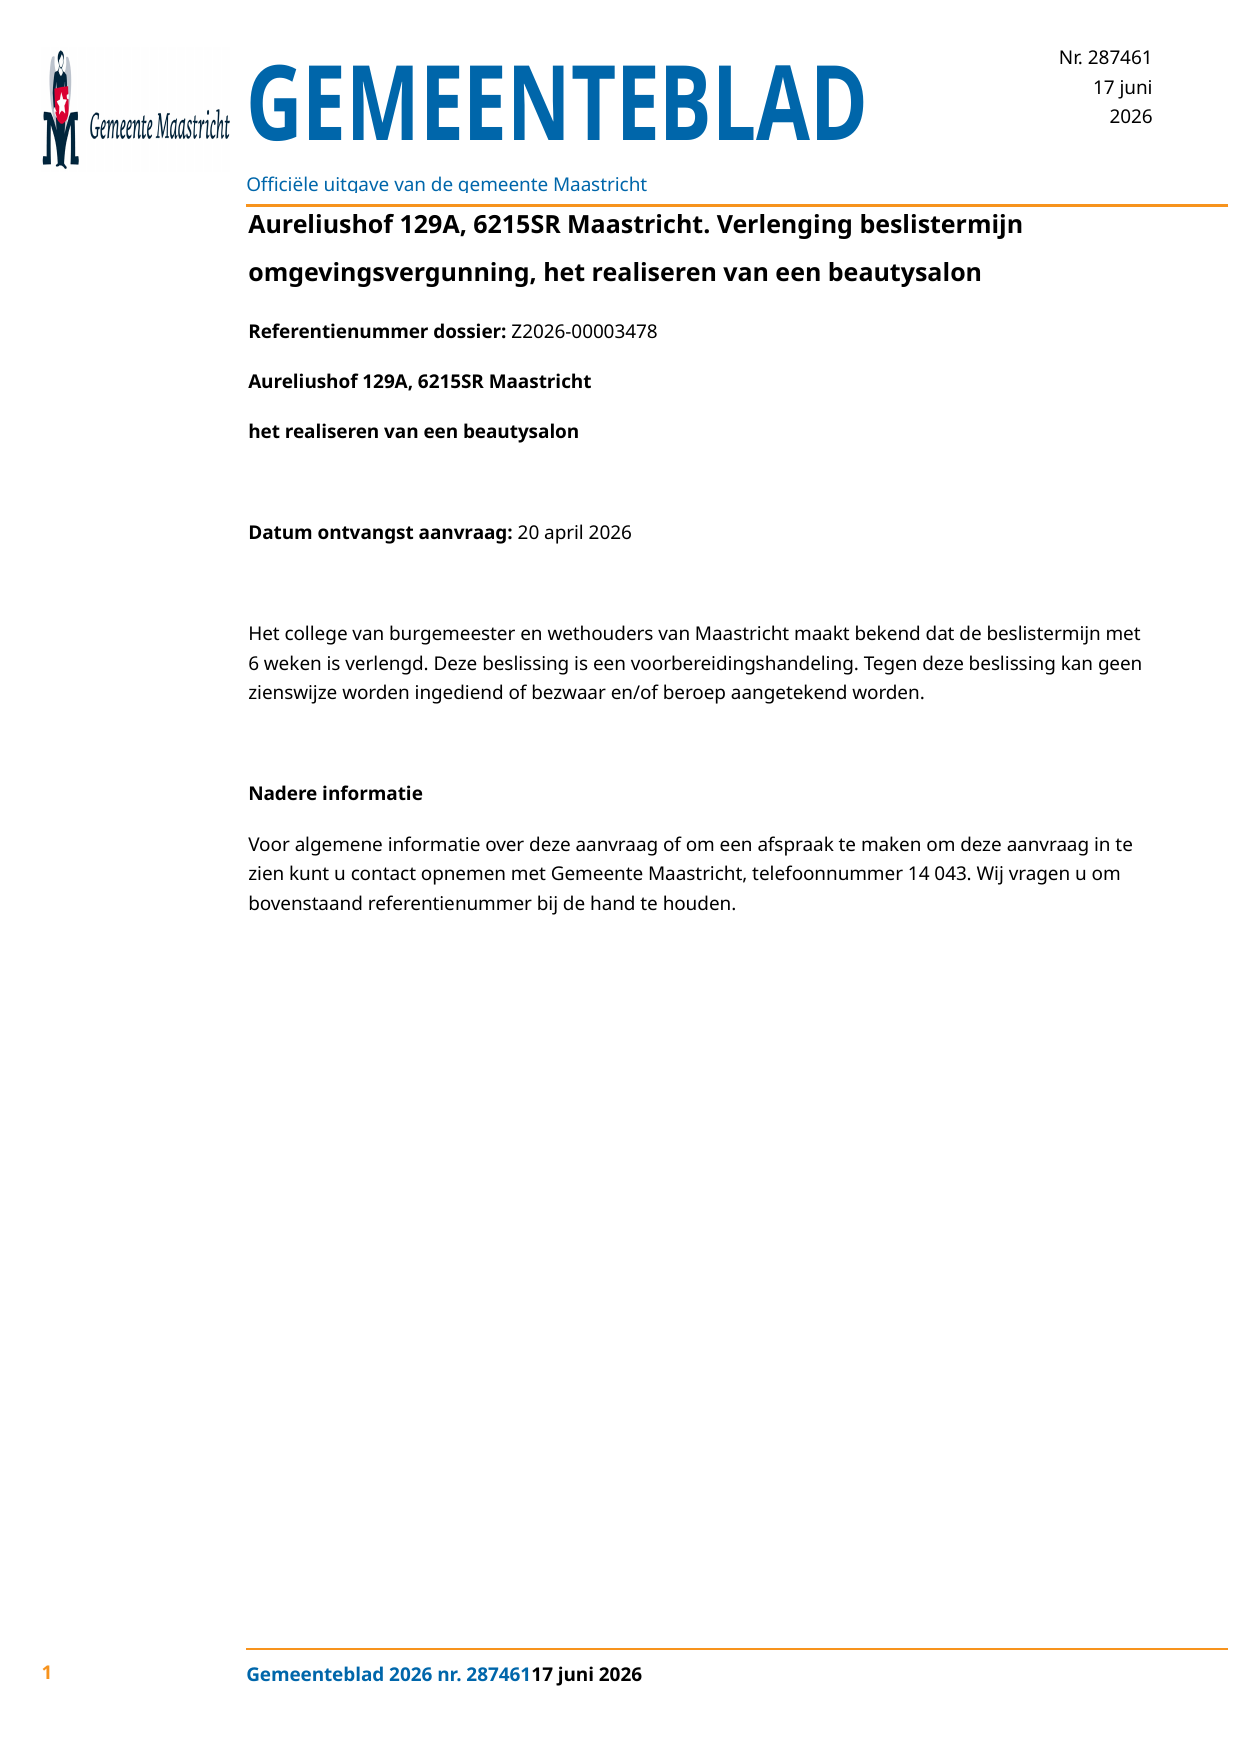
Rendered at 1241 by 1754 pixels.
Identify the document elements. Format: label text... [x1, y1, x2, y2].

text Nadere informatie [248, 780, 1152, 806]
text Referentienummer dossier: Z2026-00003478 [248, 318, 1152, 344]
text Datum ontvangst aanvraag: 20 april 2026 [248, 519, 1152, 545]
text het realiseren van een beautysalon [248, 419, 1152, 444]
text Aureliushof 129A, 6215SR Maastricht. Verlenging beslistermijn omgevingsvergunning, het realiseren van een beautysalon [248, 207, 1152, 288]
text Voor algemene informatie over deze aanvraag of om een afspraak te maken om deze aanvraag in te zien kunt u contact opnemen met Gemeente Maastricht, telefoonnummer 14 043. Wij vragen u om bovenstaand referentienummer bij de hand te houden. [248, 831, 1152, 916]
text Het college van burgemeester en wethouders van Maastricht maakt bekend dat de beslistermijn met 6 weken is verlengd. Deze beslissing is een voorbereidingshandeling. Tegen deze beslissing kan geen zienswijze worden ingediend of bezwaar en/of beroep aangetekend worden. [248, 620, 1152, 705]
text Aureliushof 129A, 6215SR Maastricht [248, 368, 1152, 394]
picture [41, 47, 231, 172]
